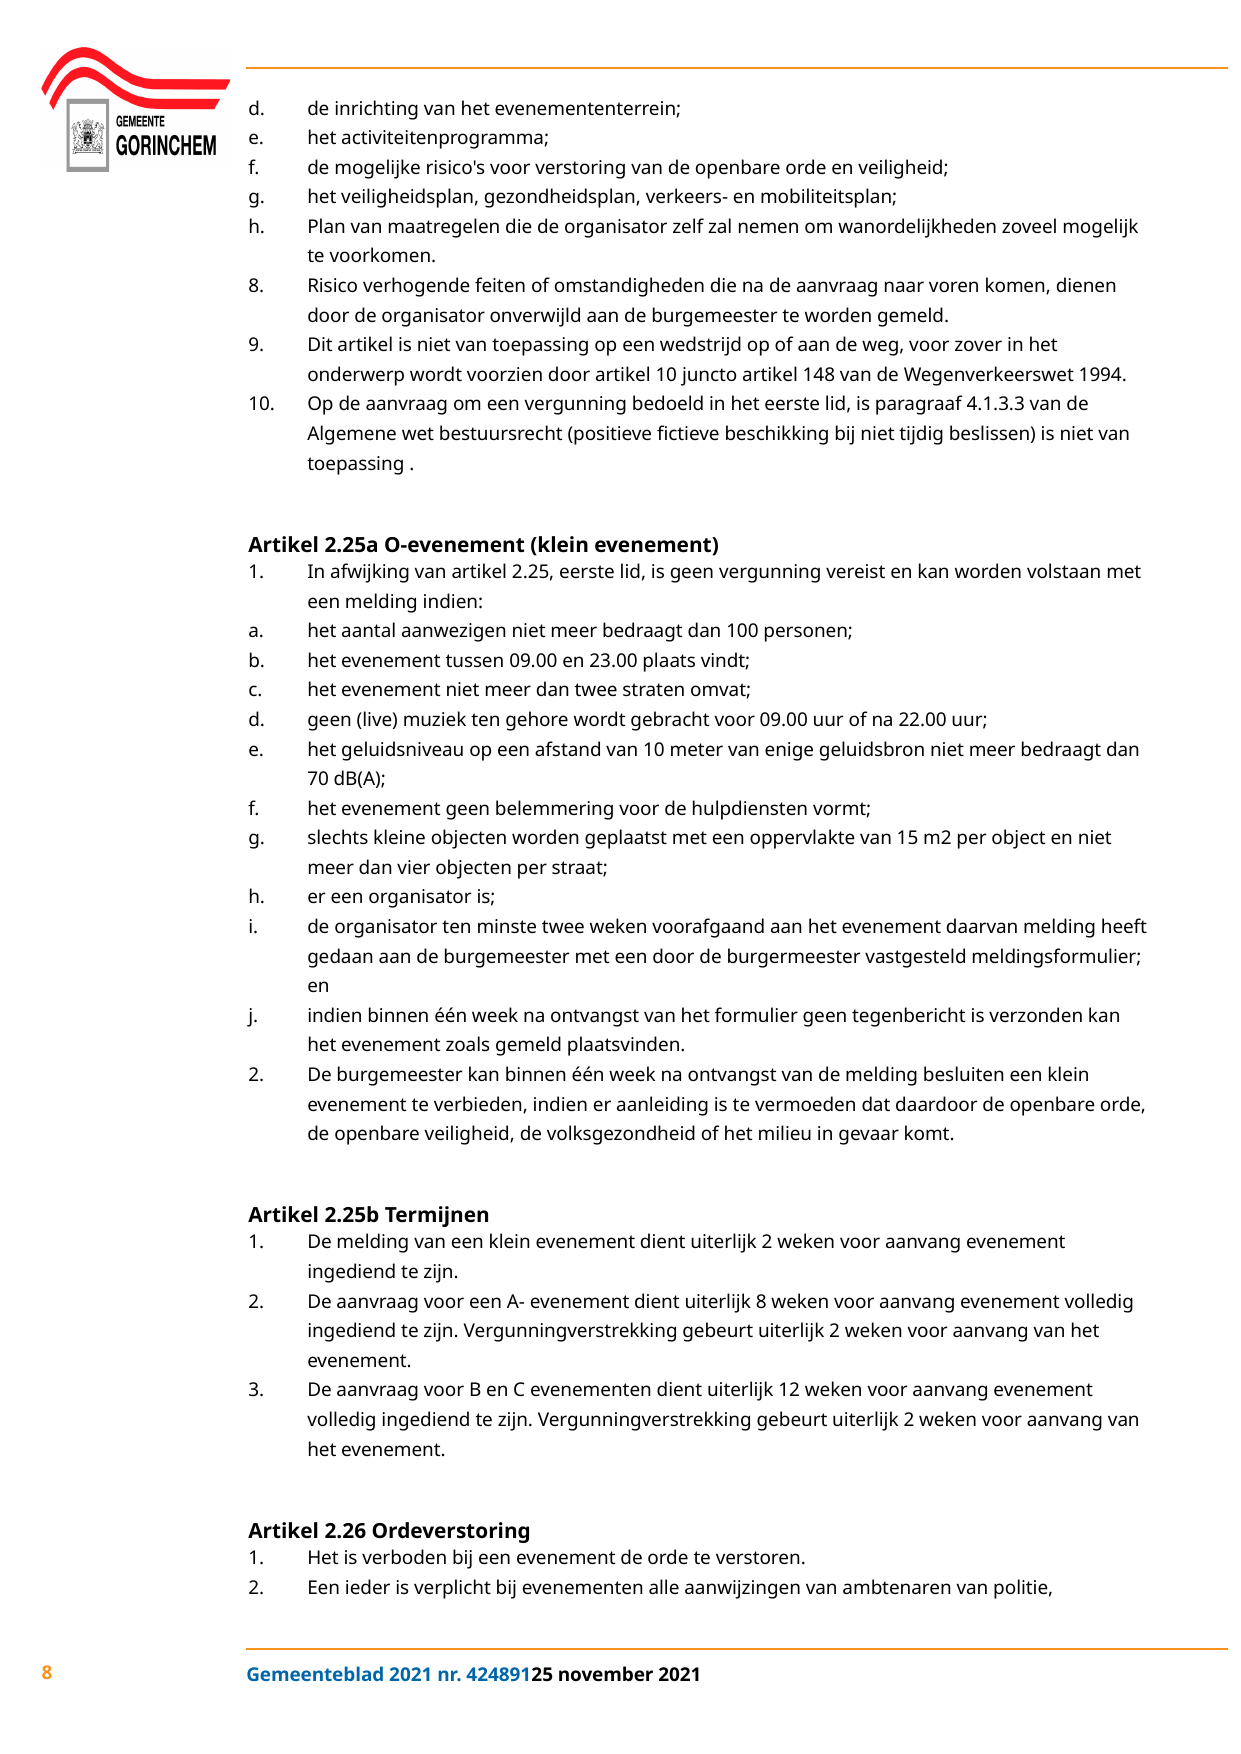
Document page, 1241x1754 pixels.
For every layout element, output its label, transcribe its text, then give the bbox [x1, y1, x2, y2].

text Artikel 2.25a O-evenement (klein evenement) [248, 530, 1152, 558]
list het evenement tussen 09.00 en 23.00 plaats vindt; [248, 647, 1152, 673]
list De melding van een klein evenement dient uiterlijk 2 weken voor aanvang evenement ingediend te zijn. [248, 1229, 1152, 1284]
text Artikel 2.26 Ordeverstoring [248, 1516, 1152, 1544]
list er een organisator is; [248, 884, 1152, 909]
picture [41, 47, 231, 172]
list indien binnen één week na ontvangst van het formulier geen tegenbericht is verzonden kan het evenement zoals gemeld plaatsvinden. [248, 1002, 1152, 1057]
list Het is verboden bij een evenement de orde te verstoren. [248, 1544, 1152, 1570]
list het activiteitenprogramma; [248, 124, 1152, 150]
list het evenement niet meer dan twee straten omvat; [248, 677, 1152, 702]
list Op de aanvraag om een vergunning bedoeld in het eerste lid, is paragraaf 4.1.3.3 van de Algemene wet bestuursrecht (positieve fictieve beschikking bij niet tijdig beslissen) is niet van toepassing . [248, 391, 1152, 476]
text Artikel 2.25b Termijnen [248, 1200, 1152, 1229]
list De burgemeester kan binnen één week na ontvangst van de melding besluiten een klein evenement te verbieden, indien er aanleiding is te vermoeden dat daardoor de openbare orde, de openbare veiligheid, de volksgezondheid of het milieu in gevaar komt. [248, 1061, 1152, 1146]
list de organisator ten minste twee weken voorafgaand aan het evenement daarvan melding heeft gedaan aan de burgemeester met een door de burgermeester vastgesteld meldingsformulier; en [248, 913, 1152, 998]
list De aanvraag voor een A- evenement dient uiterlijk 8 weken voor aanvang evenement volledig ingediend te zijn. Vergunningverstrekking gebeurt uiterlijk 2 weken voor aanvang van het evenement. [248, 1288, 1152, 1373]
list Dit artikel is niet van toepassing op een wedstrijd op of aan de weg, voor zover in het onderwerp wordt voorzien door artikel 10 juncto artikel 148 van de Wegenverkeerswet 1994. [248, 331, 1152, 387]
list de inrichting van het evenemententerrein; [248, 95, 1152, 121]
list In afwijking van artikel 2.25, eerste lid, is geen vergunning vereist en kan worden volstaan met een melding indien: [248, 558, 1152, 613]
list het geluidsniveau op een afstand van 10 meter van enige geluidsbron niet meer bedraagt dan 70 dB(A); [248, 736, 1152, 791]
list Plan van maatregelen die de organisator zelf zal nemen om wanordelijkheden zoveel mogelijk te voorkomen. [248, 213, 1152, 268]
list De aanvraag voor B en C evenementen dient uiterlijk 12 weken voor aanvang evenement volledig ingediend te zijn. Vergunningverstrekking gebeurt uiterlijk 2 weken voor aanvang van het evenement. [248, 1377, 1152, 1462]
list het aantal aanwezigen niet meer bedraagt dan 100 personen; [248, 617, 1152, 643]
list Een ieder is verplicht bij evenementen alle aanwijzingen van ambtenaren van politie, [248, 1574, 1152, 1599]
list het veiligheidsplan, gezondheidsplan, verkeers- en mobiliteitsplan; [248, 183, 1152, 209]
list de mogelijke risico's voor verstoring van de openbare orde en veiligheid; [248, 154, 1152, 180]
list Risico verhogende feiten of omstandigheden die na de aanvraag naar voren komen, dienen door de organisator onverwijld aan de burgemeester te worden gemeld. [248, 272, 1152, 328]
list geen (live) muziek ten gehore wordt gebracht voor 09.00 uur of na 22.00 uur; [248, 706, 1152, 732]
list slechts kleine objecten worden geplaatst met een oppervlakte van 15 m2 per object en niet meer dan vier objecten per straat; [248, 824, 1152, 880]
list het evenement geen belemmering voor de hulpdiensten vormt; [248, 795, 1152, 821]
